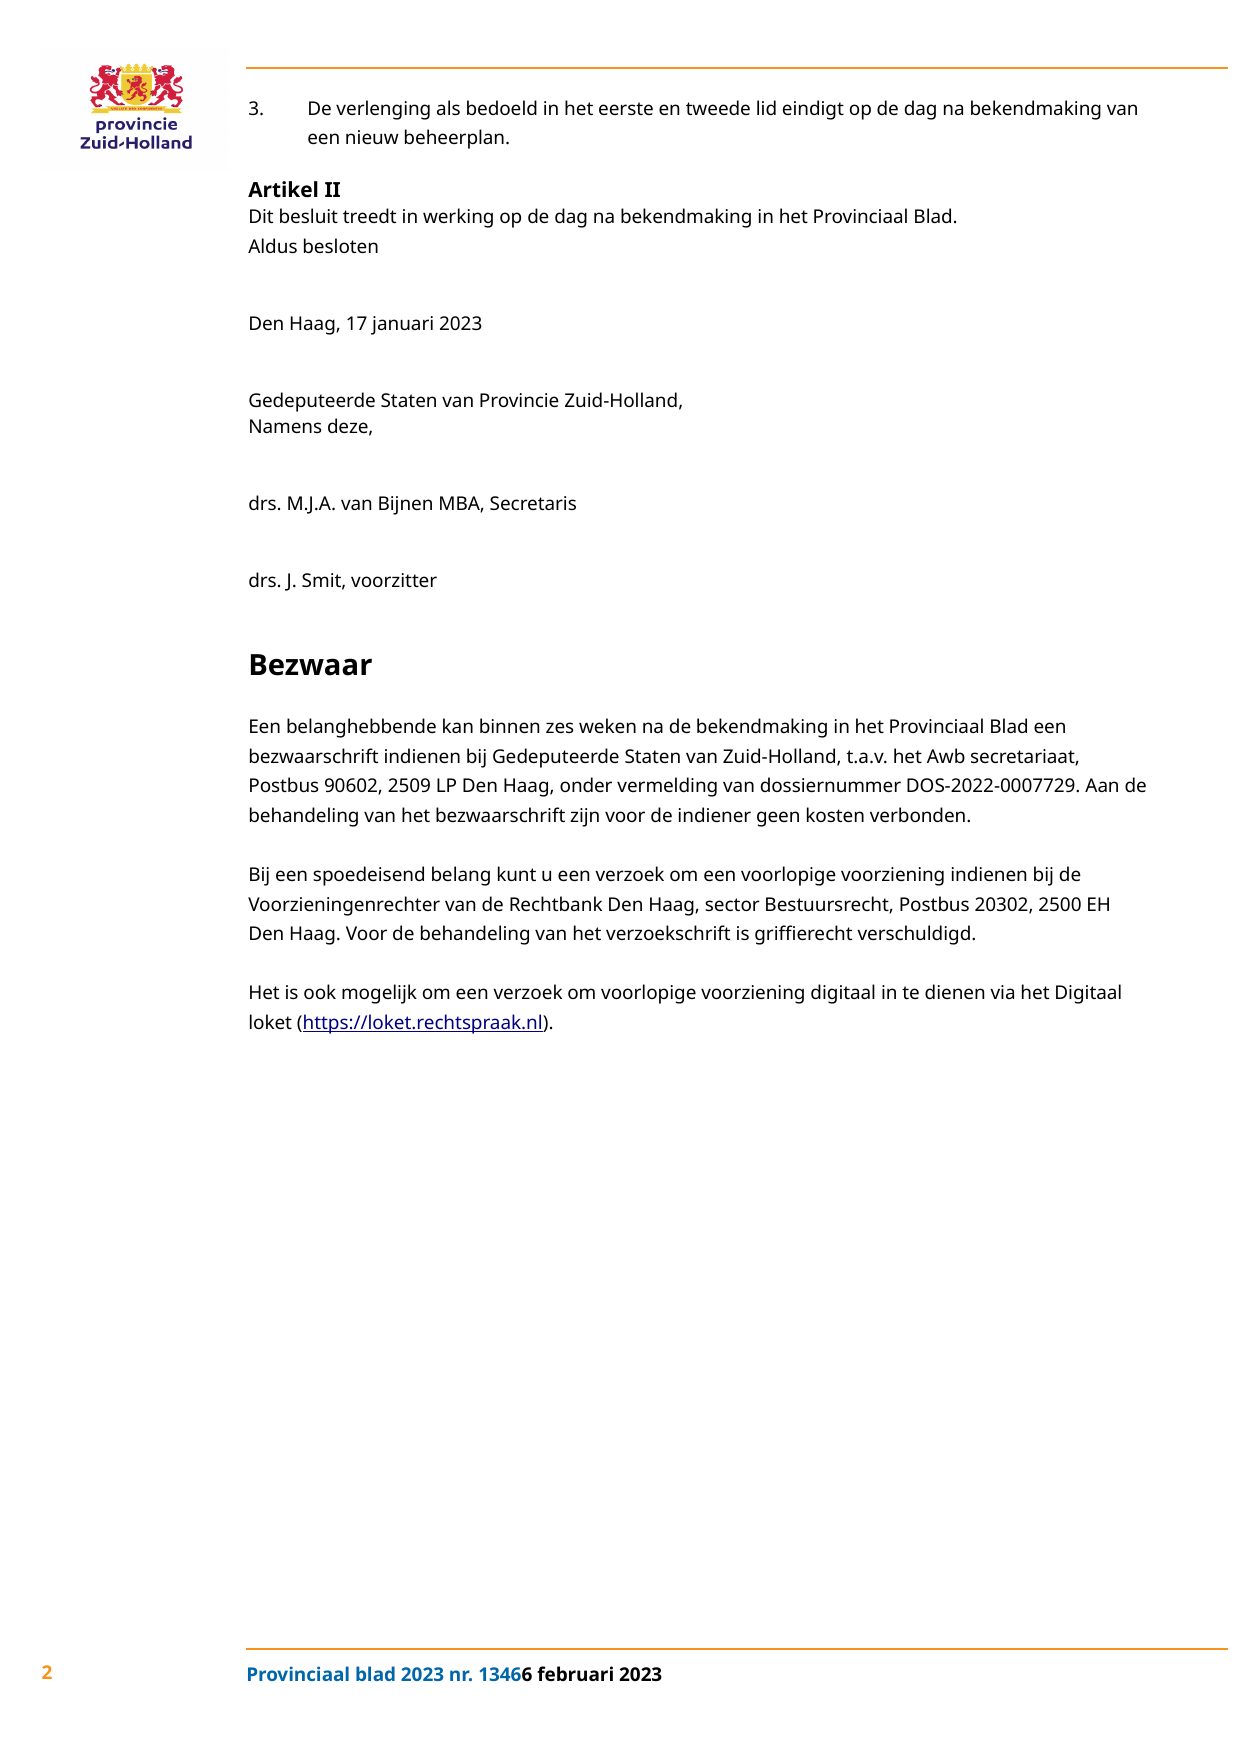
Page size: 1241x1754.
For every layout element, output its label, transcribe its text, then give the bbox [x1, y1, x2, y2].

text Bezwaar [248, 644, 1152, 684]
list De verlenging als bedoeld in het eerste en tweede lid eindigt op de dag na bekendmaking van een nieuw beheerplan. [248, 95, 1152, 150]
text Een belanghebbende kan binnen zes weken na de bekendmaking in het Provinciaal Blad een bezwaarschrift indienen bij Gedeputeerde Staten van Zuid-Holland, t.a.v. het Awb secretariaat, Postbus 90602, 2509 LP Den Haag, onder vermelding van dossiernummer DOS-2022-0007729. Aan de behandeling van het bezwaarschrift zijn voor de indiener geen kosten verbonden. [248, 713, 1152, 828]
text Aldus besloten [248, 233, 1152, 258]
text Bij een spoedeisend belang kunt u een verzoek om een voorlopige voorziening indienen bij de Voorzieningenrechter van de Rechtbank Den Haag, sector Bestuursrecht, Postbus 20302, 2500 EH Den Haag. Voor de behandeling van het verzoekschrift is griffierecht verschuldigd. [248, 861, 1152, 946]
text Artikel II [248, 175, 1152, 203]
text drs. J. Smit, voorzitter [248, 567, 1152, 593]
text Den Haag, 17 januari 2023 [248, 310, 1152, 336]
picture [41, 47, 231, 172]
text Het is ook mogelijk om een verzoek om voorlopige voorziening digitaal in te dienen via het Digitaal loket (https://loket.rechtspraak.nl). [248, 979, 1152, 1035]
text Dit besluit treedt in werking op de dag na bekendmaking in het Provinciaal Blad. [248, 203, 1152, 229]
text Namens deze, [248, 413, 1152, 439]
text Gedeputeerde Staten van Provincie Zuid-Holland, [248, 387, 1152, 413]
text drs. M.J.A. van Bijnen MBA, Secretaris [248, 490, 1152, 516]
